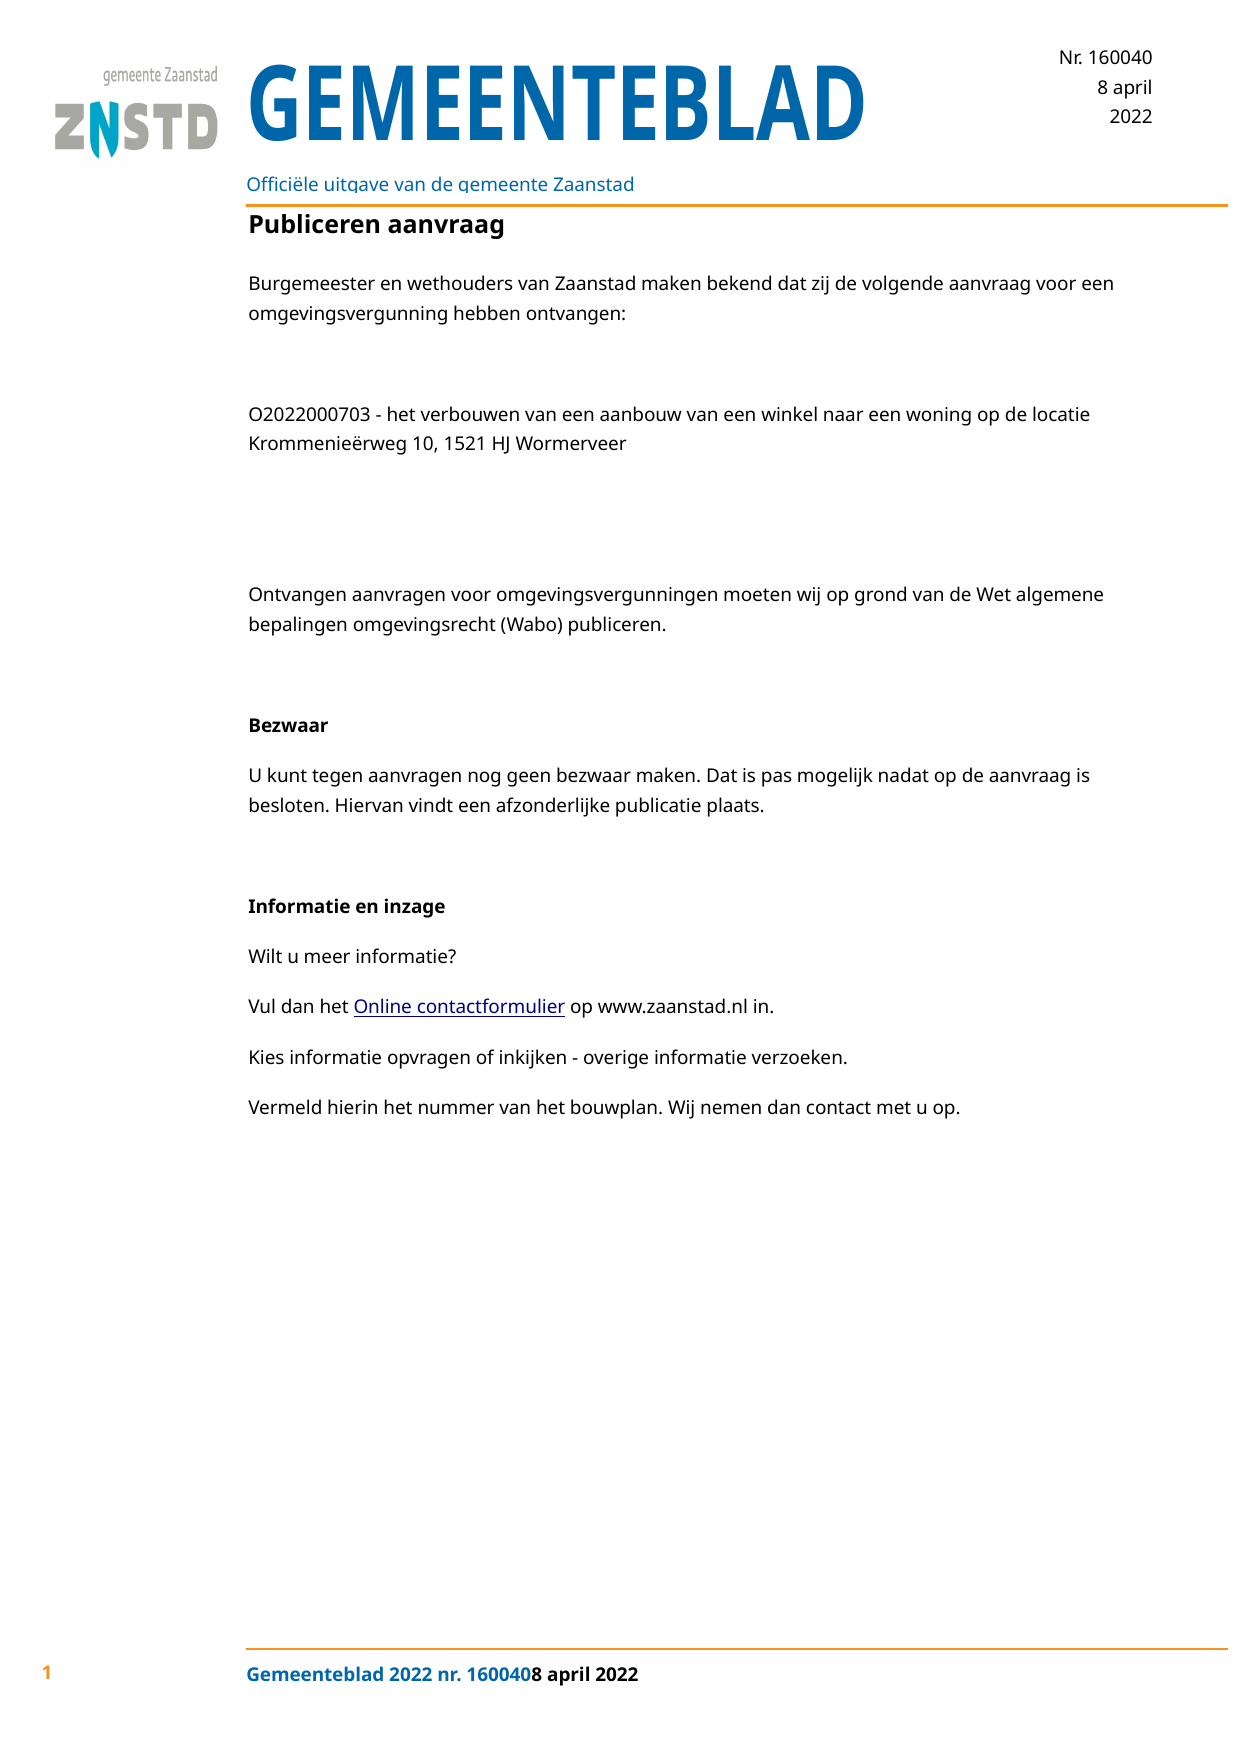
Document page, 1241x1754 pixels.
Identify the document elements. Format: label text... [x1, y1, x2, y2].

text Vul dan het Online contactformulier op www.zaanstad.nl in. [248, 994, 1152, 1019]
text Burgemeester en wethouders van Zaanstad maken bekend dat zij de volgende aanvraag voor een omgevingsvergunning hebben ontvangen: [248, 270, 1152, 326]
text Publiceren aanvraag [248, 207, 1152, 241]
text Wilt u meer informatie? [248, 943, 1152, 969]
text Ontvangen aanvragen voor omgevingsvergunningen moeten wij op grond van de Wet algemene bepalingen omgevingsrecht (Wabo) publiceren. [248, 582, 1152, 637]
text Bezwaar [248, 712, 1152, 738]
picture [41, 47, 231, 172]
text Kies informatie opvragen of inkijken - overige informatie verzoeken. [248, 1044, 1152, 1070]
text Vermeld hierin het nummer van het bouwplan. Wij nemen dan contact met u op. [248, 1094, 1152, 1120]
text U kunt tegen aanvragen nog geen bezwaar maken. Dat is pas mogelijk nadat op de aanvraag is besloten. Hiervan vindt een afzonderlijke publicatie plaats. [248, 762, 1152, 818]
text O2022000703 - het verbouwen van een aanbouw van een winkel naar een woning op de locatie Krommenieërweg 10, 1521 HJ Wormerveer [248, 401, 1152, 456]
text Informatie en inzage [248, 893, 1152, 918]
